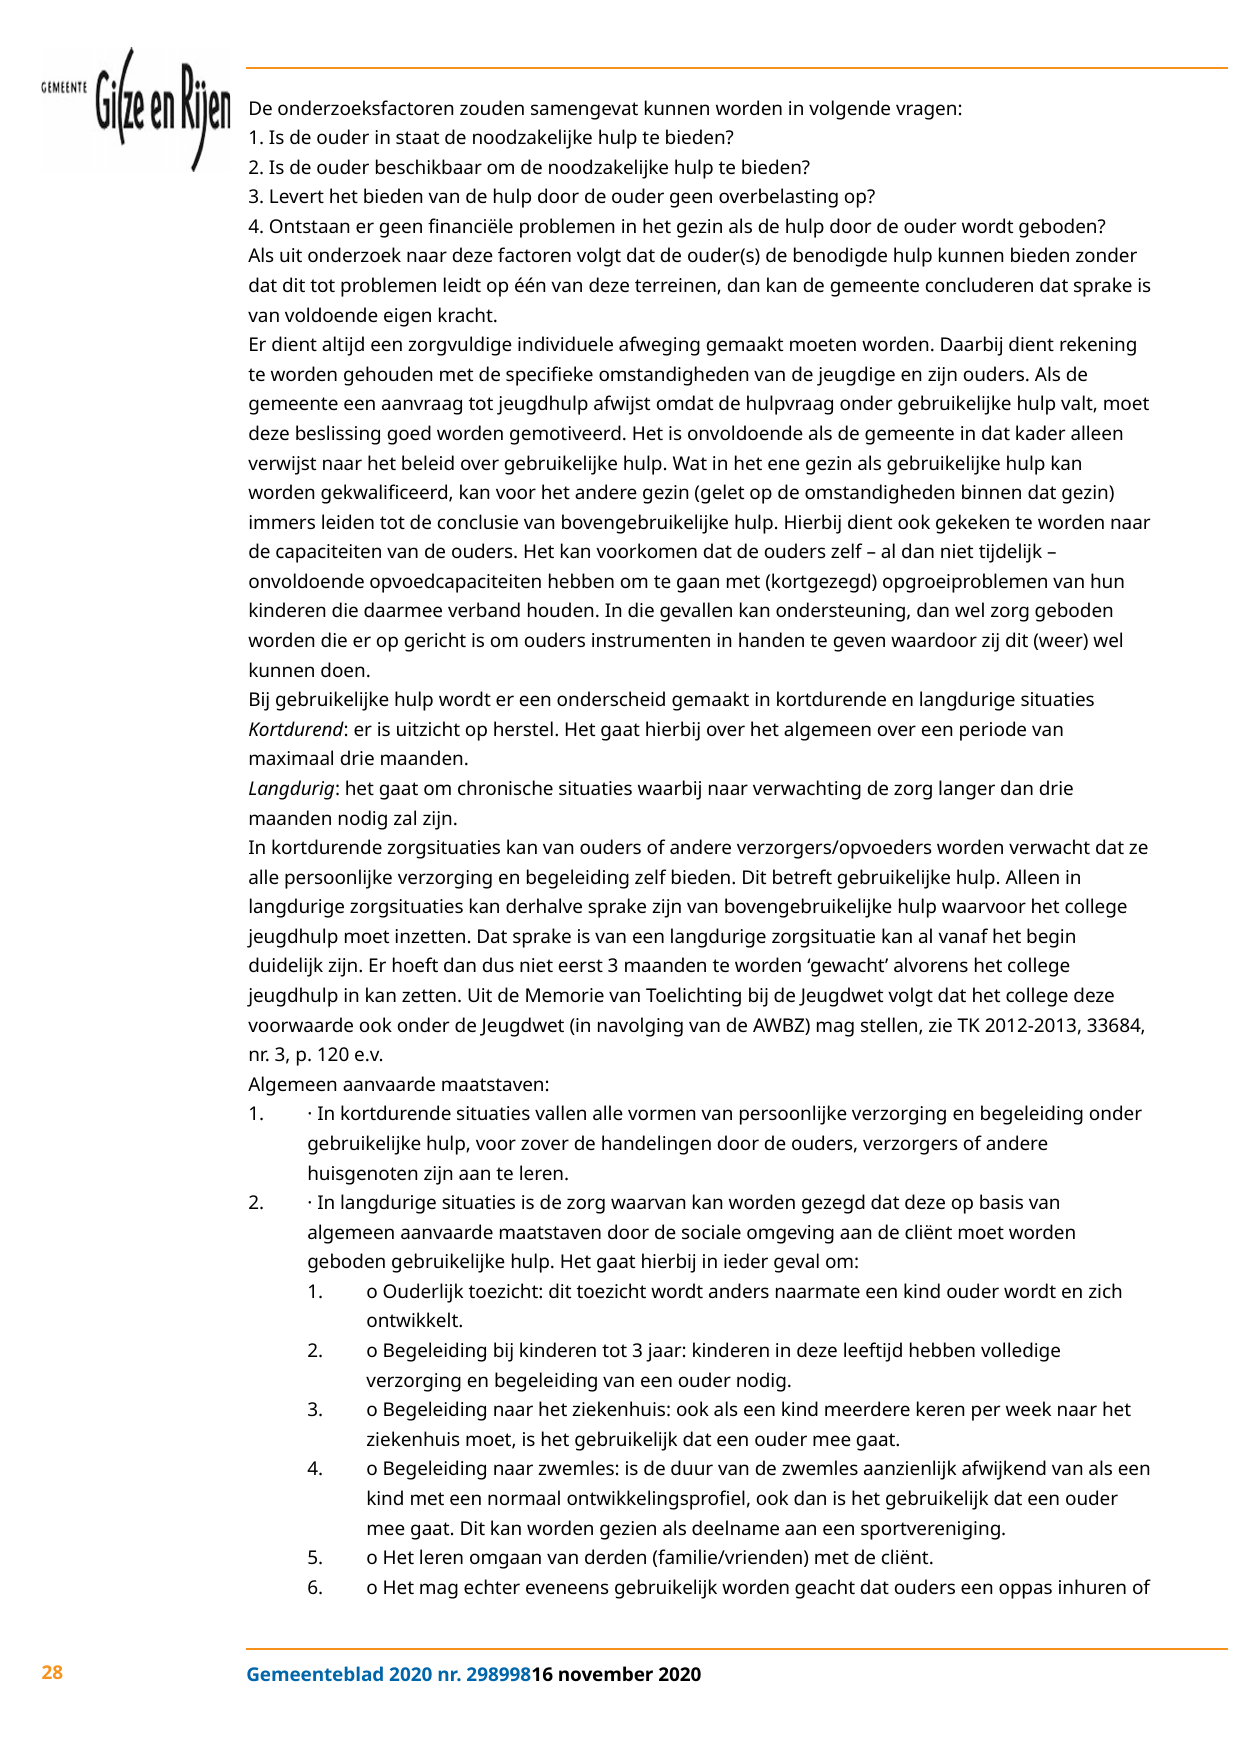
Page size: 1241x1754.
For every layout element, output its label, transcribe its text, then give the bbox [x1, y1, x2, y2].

text Algemeen aanvaarde maatstaven: [248, 1071, 1152, 1097]
text De onderzoeksfactoren zouden samengevat kunnen worden in volgende vragen: [248, 95, 1152, 121]
list o Het leren omgaan van derden (familie/vrienden) met de cliënt. [307, 1544, 1152, 1570]
picture [41, 47, 231, 172]
text In kortdurende zorgsituaties kan van ouders of andere verzorgers/opvoeders worden verwacht dat ze alle persoonlijke verzorging en begeleiding zelf bieden. Dit betreft gebruikelijke hulp. Alleen in langdurige zorgsituaties kan derhalve sprake zijn van bovengebruikelijke hulp waarvoor het college jeugdhulp moet inzetten. Dat sprake is van een langdurige zorgsituatie kan al vanaf het begin duidelijk zijn. Er hoeft dan dus niet eerst 3 maanden te worden ‘gewacht’ alvorens het college jeugdhulp in kan zetten. Uit de Memorie van Toelichting bij de Jeugdwet volgt dat het college deze voorwaarde ook onder de Jeugdwet (in navolging van de AWBZ) mag stellen, zie TK 2012-2013, 33684, nr. 3, p. 120 e.v. [248, 834, 1152, 1067]
list o Begeleiding naar het ziekenhuis: ook als een kind meerdere keren per week naar het ziekenhuis moet, is het gebruikelijk dat een ouder mee gaat. [307, 1396, 1152, 1452]
text 1. Is de ouder in staat de noodzakelijke hulp te bieden? [248, 124, 1152, 150]
list o Begeleiding bij kinderen tot 3 jaar: kinderen in deze leeftijd hebben volledige verzorging en begeleiding van een ouder nodig. [307, 1337, 1152, 1393]
text maximaal drie maanden. [248, 746, 1152, 771]
list · In langdurige situaties is de zorg waarvan kan worden gezegd dat deze op basis van algemeen aanvaarde maatstaven door de sociale omgeving aan de cliënt moet worden geboden gebruikelijke hulp. Het gaat hierbij in ieder geval om: [248, 1189, 1152, 1274]
text Bij gebruikelijke hulp wordt er een onderscheid gemaakt in kortdurende en langdurige situaties [248, 686, 1152, 712]
text 3. Levert het bieden van de hulp door de ouder geen overbelasting op? [248, 183, 1152, 209]
list · In kortdurende situaties vallen alle vormen van persoonlijke verzorging en begeleiding onder gebruikelijke hulp, voor zover de handelingen door de ouders, verzorgers of andere huisgenoten zijn aan te leren. [248, 1101, 1152, 1186]
text Langdurig: het gaat om chronische situaties waarbij naar verwachting de zorg langer dan drie [248, 775, 1152, 801]
text 2. Is de ouder beschikbaar om de noodzakelijke hulp te bieden? [248, 154, 1152, 180]
text Er dient altijd een zorgvuldige individuele afweging gemaakt moeten worden. Daarbij dient rekening te worden gehouden met de specifieke omstandigheden van de jeugdige en zijn ouders. Als de gemeente een aanvraag tot jeugdhulp afwijst omdat de hulpvraag onder gebruikelijke hulp valt, moet deze beslissing goed worden gemotiveerd. Het is onvoldoende als de gemeente in dat kader alleen verwijst naar het beleid over gebruikelijke hulp. Wat in het ene gezin als gebruikelijke hulp kan worden gekwalificeerd, kan voor het andere gezin (gelet op de omstandigheden binnen dat gezin) immers leiden tot de conclusie van bovengebruikelijke hulp. Hierbij dient ook gekeken te worden naar de capaciteiten van de ouders. Het kan voorkomen dat de ouders zelf – al dan niet tijdelijk – onvoldoende opvoedcapaciteiten hebben om te gaan met (kortgezegd) opgroeiproblemen van hun kinderen die daarmee verband houden. In die gevallen kan ondersteuning, dan wel zorg geboden worden die er op gericht is om ouders instrumenten in handen te geven waardoor zij dit (weer) wel kunnen doen. [248, 331, 1152, 683]
text 4. Ontstaan er geen financiële problemen in het gezin als de hulp door de ouder wordt geboden? [248, 213, 1152, 239]
text Kortdurend: er is uitzicht op herstel. Het gaat hierbij over het algemeen over een periode van [248, 716, 1152, 742]
list o Ouderlijk toezicht: dit toezicht wordt anders naarmate een kind ouder wordt en zich ontwikkelt. [307, 1278, 1152, 1333]
text maanden nodig zal zijn. [248, 805, 1152, 831]
list o Begeleiding naar zwemles: is de duur van de zwemles aanzienlijk afwijkend van als een kind met een normaal ontwikkelingsprofiel, ook dan is het gebruikelijk dat een ouder mee gaat. Dit kan worden gezien als deelname aan een sportvereniging. [307, 1456, 1152, 1541]
list o Het mag echter eveneens gebruikelijk worden geacht dat ouders een oppas inhuren of [307, 1574, 1152, 1600]
text Als uit onderzoek naar deze factoren volgt dat de ouder(s) de benodigde hulp kunnen bieden zonder dat dit tot problemen leidt op één van deze terreinen, dan kan de gemeente concluderen dat sprake is van voldoende eigen kracht. [248, 243, 1152, 328]
